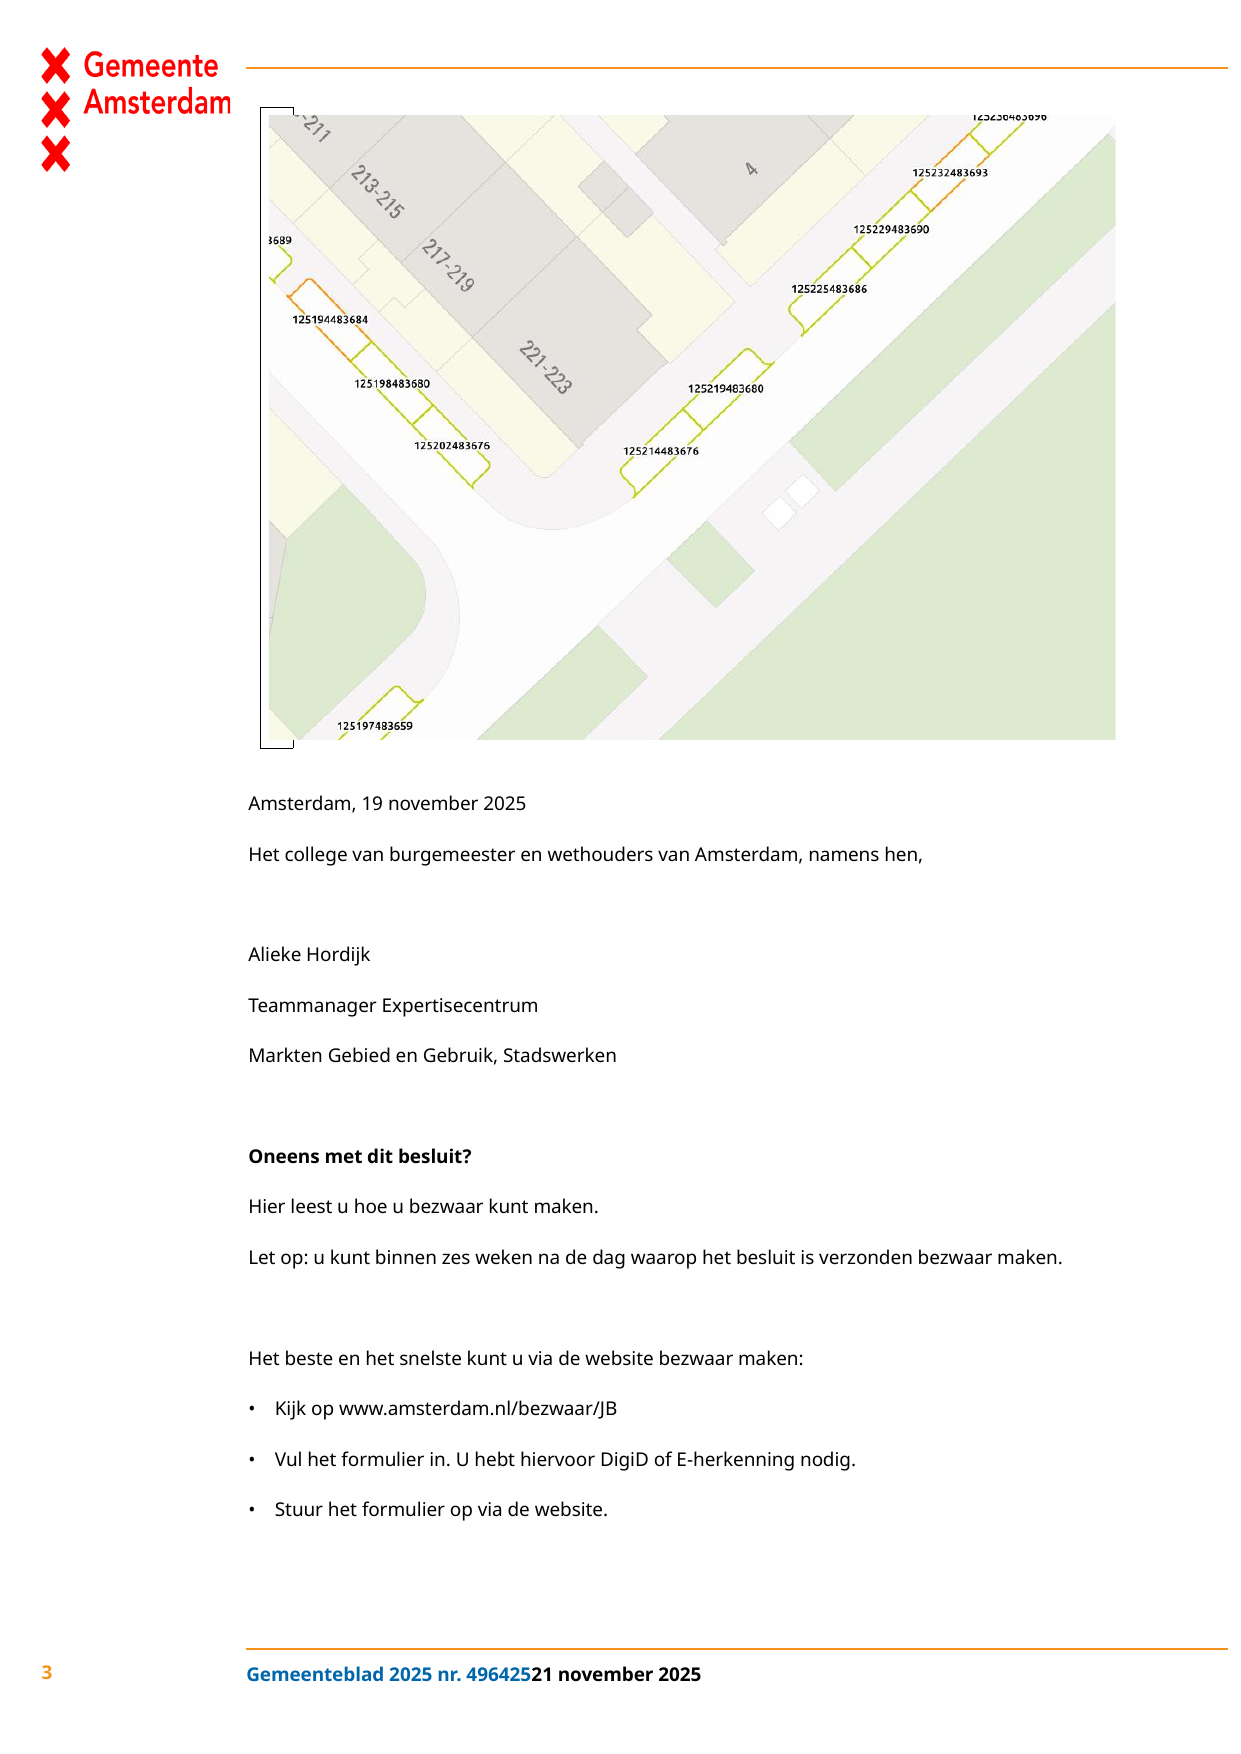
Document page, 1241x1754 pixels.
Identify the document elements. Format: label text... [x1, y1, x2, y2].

text • Vul het formulier in. U hebt hiervoor DigiD of E-herkenning nodig. [248, 1446, 1152, 1472]
text Het beste en het snelste kunt u via de website bezwaar maken: [248, 1345, 1152, 1371]
text • Kijk op www.amsterdam.nl/bezwaar/JB [248, 1395, 1152, 1421]
text Teammanager Expertisecentrum [248, 992, 1152, 1018]
text Amsterdam, 19 november 2025 [248, 790, 1152, 816]
text Hier leest u hoe u bezwaar kunt maken. [248, 1194, 1152, 1219]
text • Stuur het formulier op via de website. [248, 1496, 1152, 1522]
picture [268, 115, 1116, 740]
text Alieke Hordijk [248, 942, 1152, 967]
text Het college van burgemeester en wethouders van Amsterdam, namens hen, [248, 841, 1152, 867]
picture [41, 47, 231, 172]
text Oneens met dit besluit? [248, 1143, 1152, 1169]
text Let op: u kunt binnen zes weken na de dag waarop het besluit is verzonden bezwaar maken. [248, 1244, 1152, 1270]
text Markten Gebied en Gebruik, Stadswerken [248, 1042, 1152, 1068]
